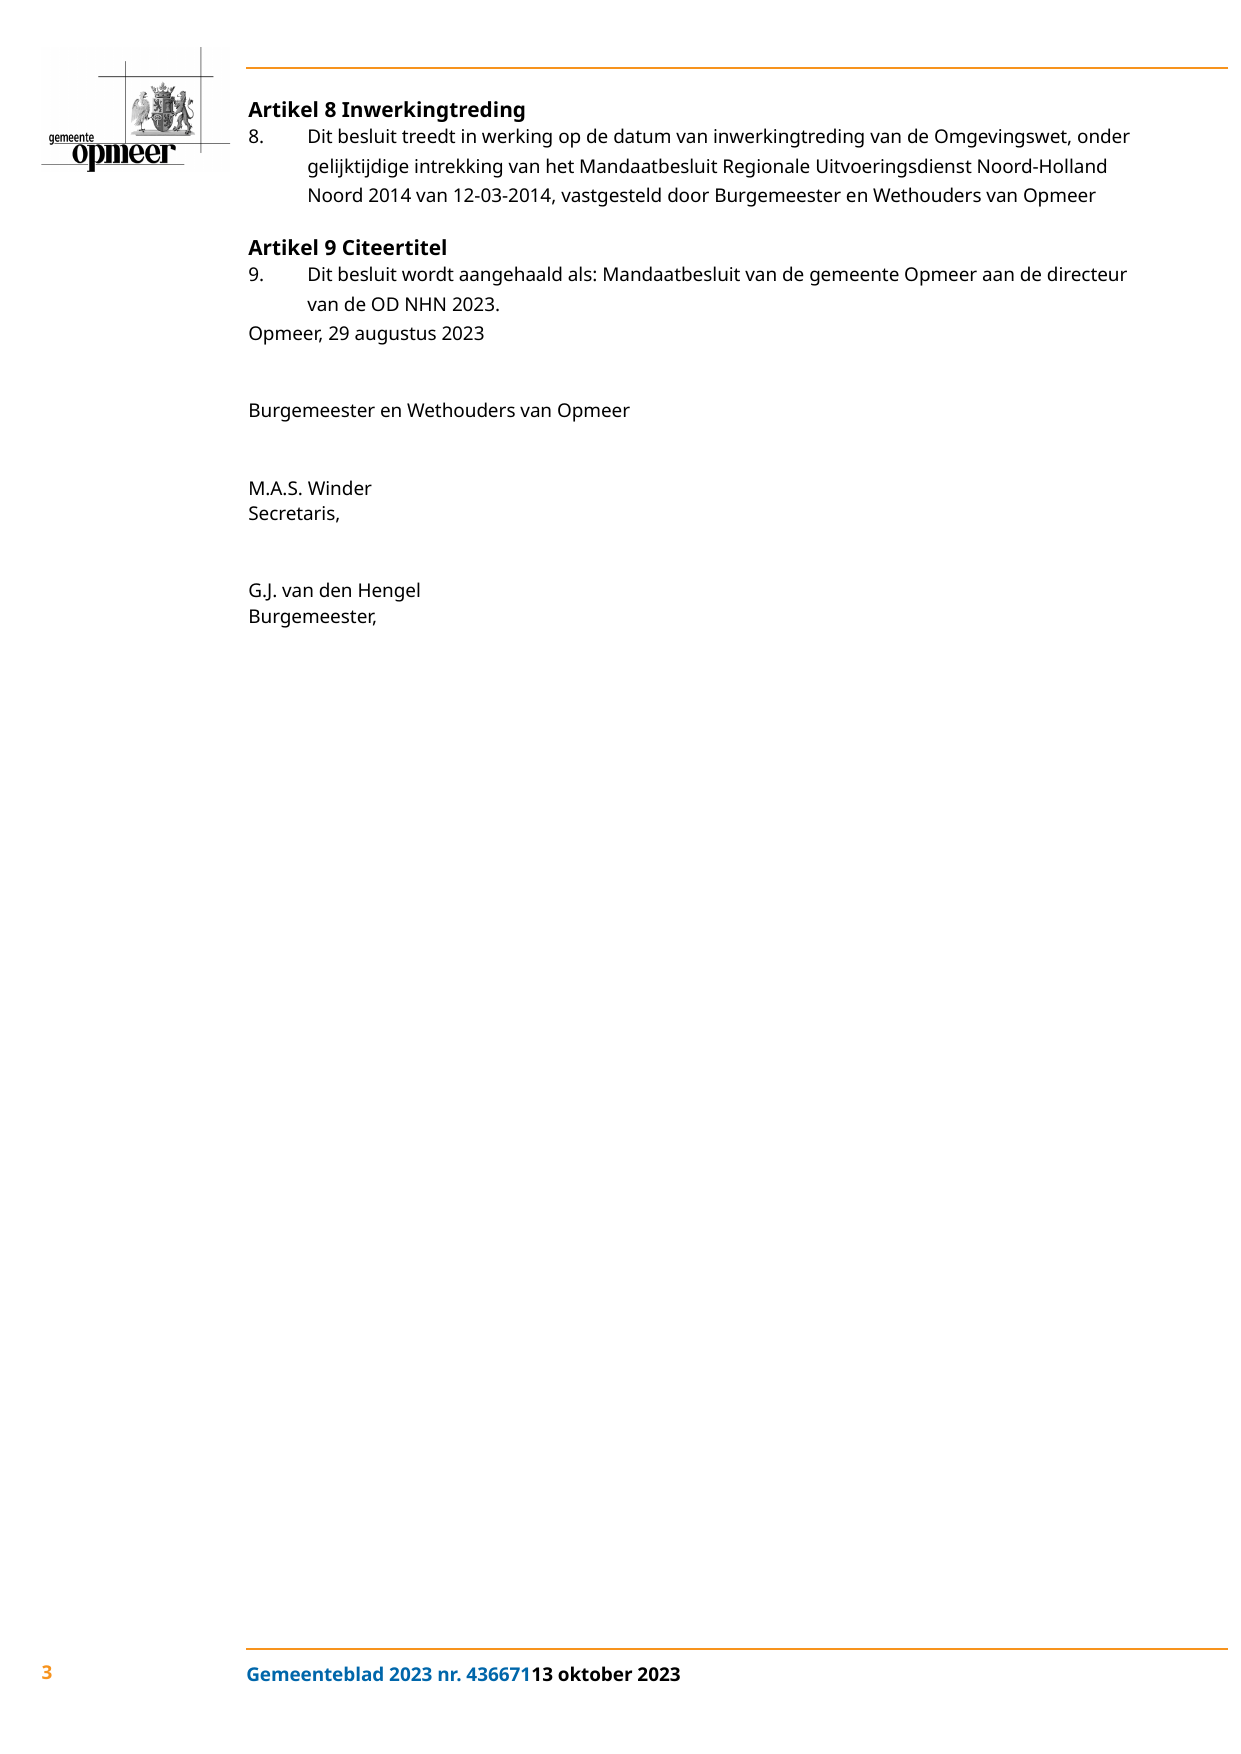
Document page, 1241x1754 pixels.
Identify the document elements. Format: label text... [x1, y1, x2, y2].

text Burgemeester en Wethouders van Opmeer [248, 398, 1152, 423]
text M.A.S. Winder [248, 475, 1152, 501]
picture [41, 47, 231, 172]
text G.J. van den Hengel [248, 578, 1152, 603]
list Dit besluit wordt aangehaald als: Mandaatbesluit van de gemeente Opmeer aan de directeur van de OD NHN 2023. [248, 261, 1152, 317]
list Dit besluit treedt in werking op de datum van inwerkingtreding van de Omgevingswet, onder gelijktijdige intrekking van het Mandaatbesluit Regionale Uitvoeringsdienst Noord-Holland Noord 2014 van 12-03-2014, vastgesteld door Burgemeester en Wethouders van Opmeer [248, 123, 1152, 208]
text Opmeer, 29 augustus 2023 [248, 320, 1152, 346]
text Artikel 8 Inwerkingtreding [248, 95, 1152, 123]
text Artikel 9 Citeertitel [248, 233, 1152, 261]
text Burgemeester, [248, 603, 1152, 629]
text Secretaris, [248, 501, 1152, 526]
